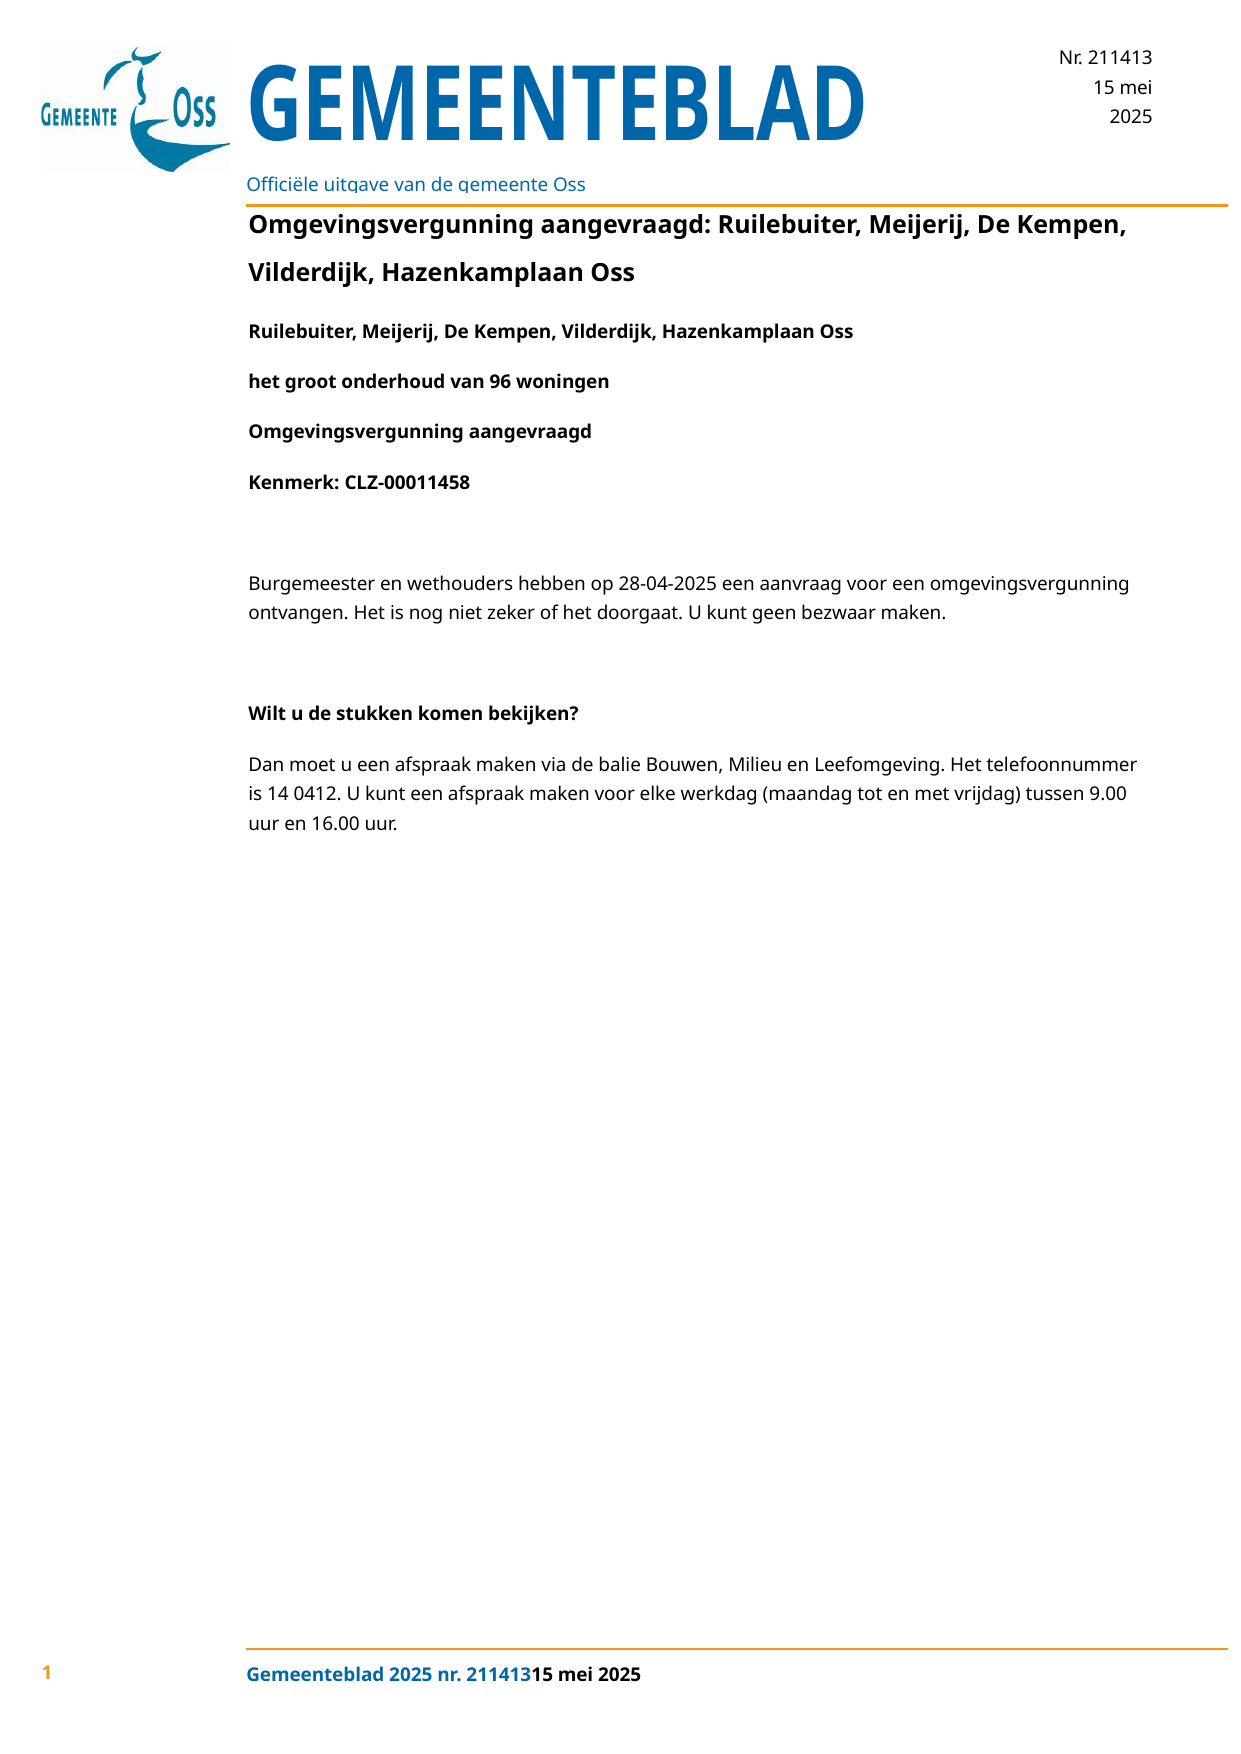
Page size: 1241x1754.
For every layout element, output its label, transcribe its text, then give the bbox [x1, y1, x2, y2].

text Wilt u de stukken komen bekijken? [248, 700, 1152, 726]
text Omgevingsvergunning aangevraagd [248, 419, 1152, 444]
text Ruilebuiter, Meijerij, De Kempen, Vilderdijk, Hazenkamplaan Oss [248, 318, 1152, 344]
picture [41, 47, 231, 172]
text Kenmerk: CLZ-00011458 [248, 469, 1152, 495]
text Dan moet u een afspraak maken via de balie Bouwen, Milieu en Leefomgeving. Het telefoonnummer is 14 0412. U kunt een afspraak maken voor elke werkdag (maandag tot en met vrijdag) tussen 9.00 uur en 16.00 uur. [248, 751, 1152, 836]
text Burgemeester en wethouders hebben op 28-04-2025 een aanvraag voor een omgevingsvergunning ontvangen. Het is nog niet zeker of het doorgaat. U kunt geen bezwaar maken. [248, 570, 1152, 625]
text Omgevingsvergunning aangevraagd: Ruilebuiter, Meijerij, De Kempen, Vilderdijk, Hazenkamplaan Oss [248, 207, 1152, 288]
text het groot onderhoud van 96 woningen [248, 368, 1152, 394]
